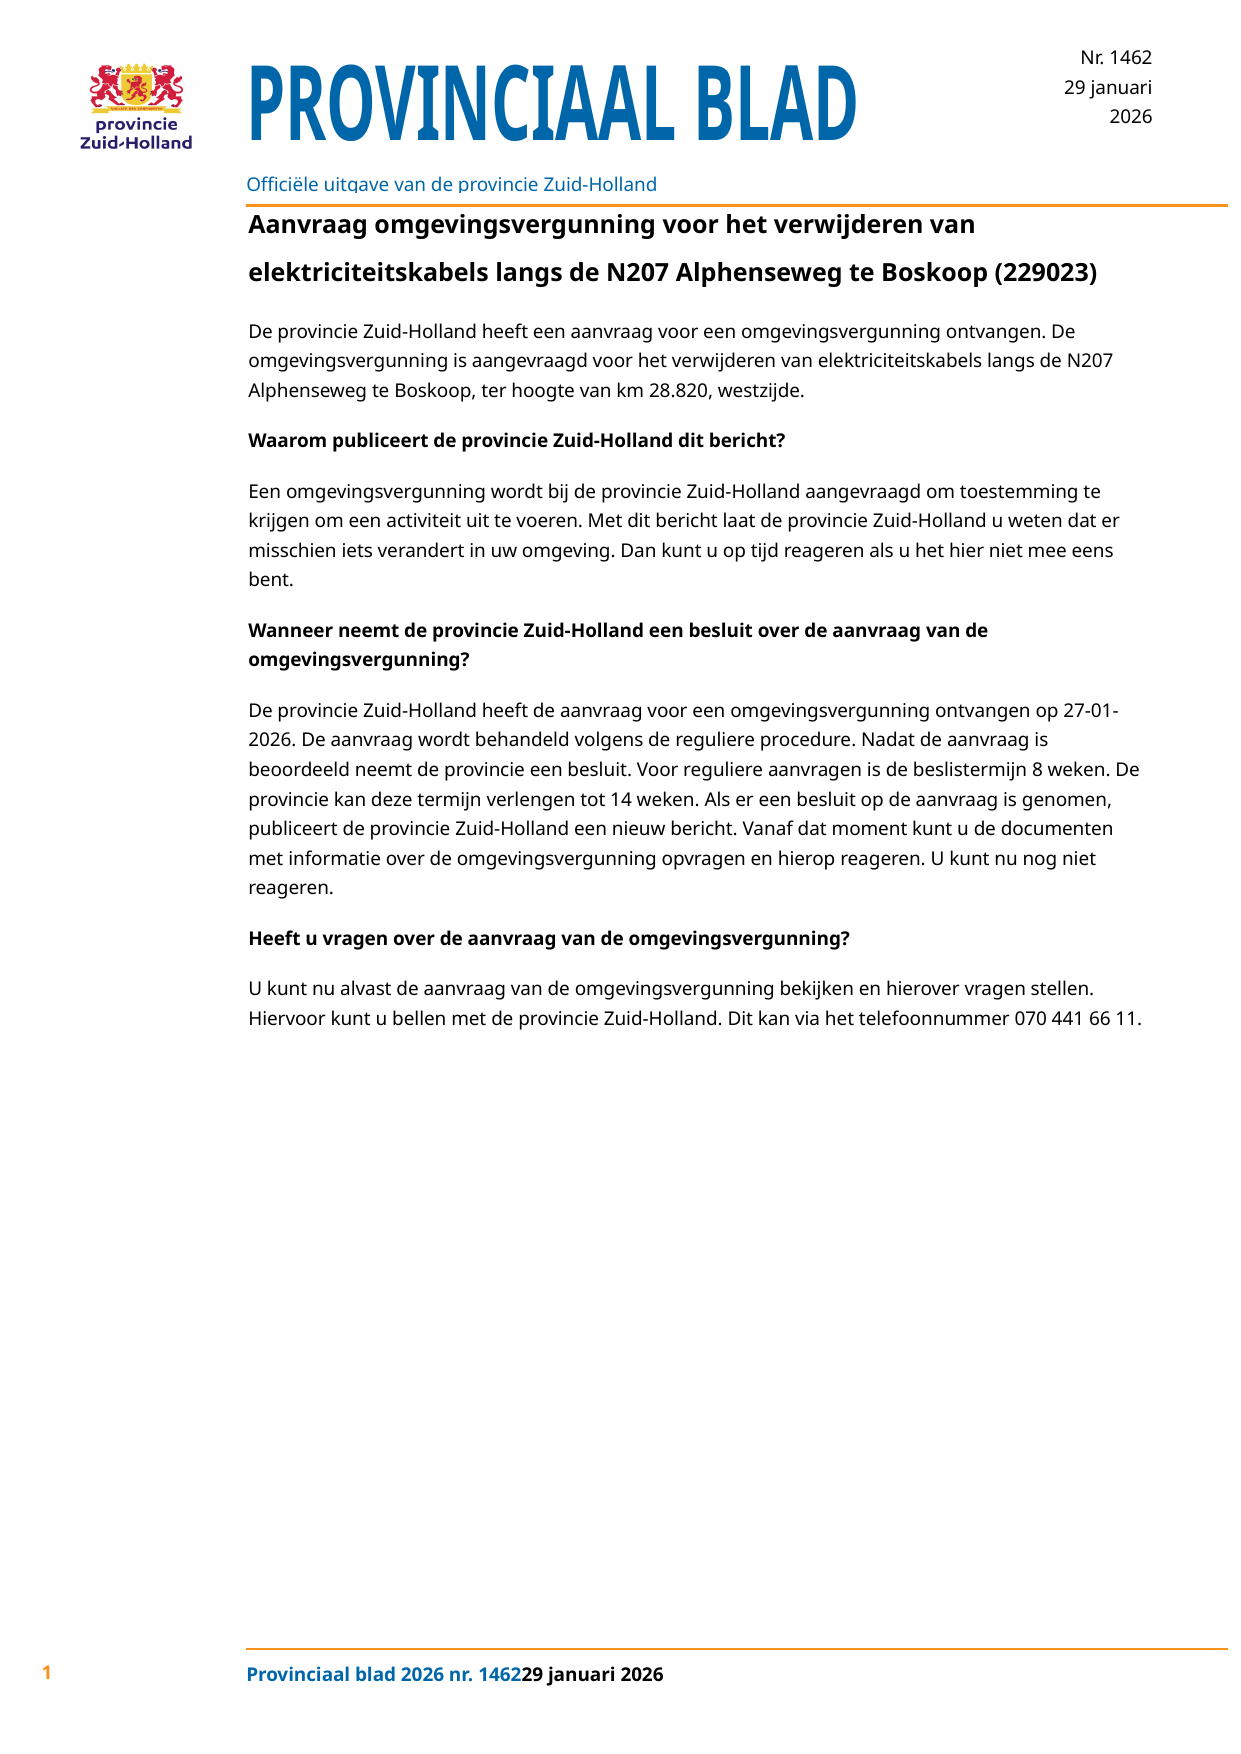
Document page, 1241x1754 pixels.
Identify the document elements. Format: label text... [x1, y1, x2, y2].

text Heeft u vragen over de aanvraag van de omgevingsvergunning? [248, 925, 1152, 951]
text Aanvraag omgevingsvergunning voor het verwijderen van elektriciteitskabels langs de N207 Alphenseweg te Boskoop (229023) [248, 207, 1152, 288]
text Waarom publiceert de provincie Zuid-Holland dit bericht? [248, 427, 1152, 453]
picture [41, 47, 231, 172]
text Wanneer neemt de provincie Zuid-Holland een besluit over de aanvraag van de omgevingsvergunning? [248, 617, 1152, 672]
text De provincie Zuid-Holland heeft de aanvraag voor een omgevingsvergunning ontvangen op 27-01-2026. De aanvraag wordt behandeld volgens de reguliere procedure. Nadat de aanvraag is beoordeeld neemt de provincie een besluit. Voor reguliere aanvragen is de beslistermijn 8 weken. De provincie kan deze termijn verlengen tot 14 weken. Als er een besluit op de aanvraag is genomen, publiceert de provincie Zuid-Holland een nieuw bericht. Vanaf dat moment kunt u de documenten met informatie over de omgevingsvergunning opvragen en hierop reageren. U kunt nu nog niet reageren. [248, 697, 1152, 900]
text De provincie Zuid-Holland heeft een aanvraag voor een omgevingsvergunning ontvangen. De omgevingsvergunning is aangevraagd voor het verwijderen van elektriciteitskabels langs de N207 Alphenseweg te Boskoop, ter hoogte van km 28.820, westzijde. [248, 318, 1152, 403]
text Een omgevingsvergunning wordt bij de provincie Zuid-Holland aangevraagd om toestemming te krijgen om een activiteit uit te voeren. Met dit bericht laat de provincie Zuid-Holland u weten dat er misschien iets verandert in uw omgeving. Dan kunt u op tijd reageren als u het hier niet mee eens bent. [248, 478, 1152, 592]
text U kunt nu alvast de aanvraag van de omgevingsvergunning bekijken en hierover vragen stellen. Hiervoor kunt u bellen met de provincie Zuid-Holland. Dit kan via het telefoonnummer 070 441 66 11. [248, 975, 1152, 1031]
